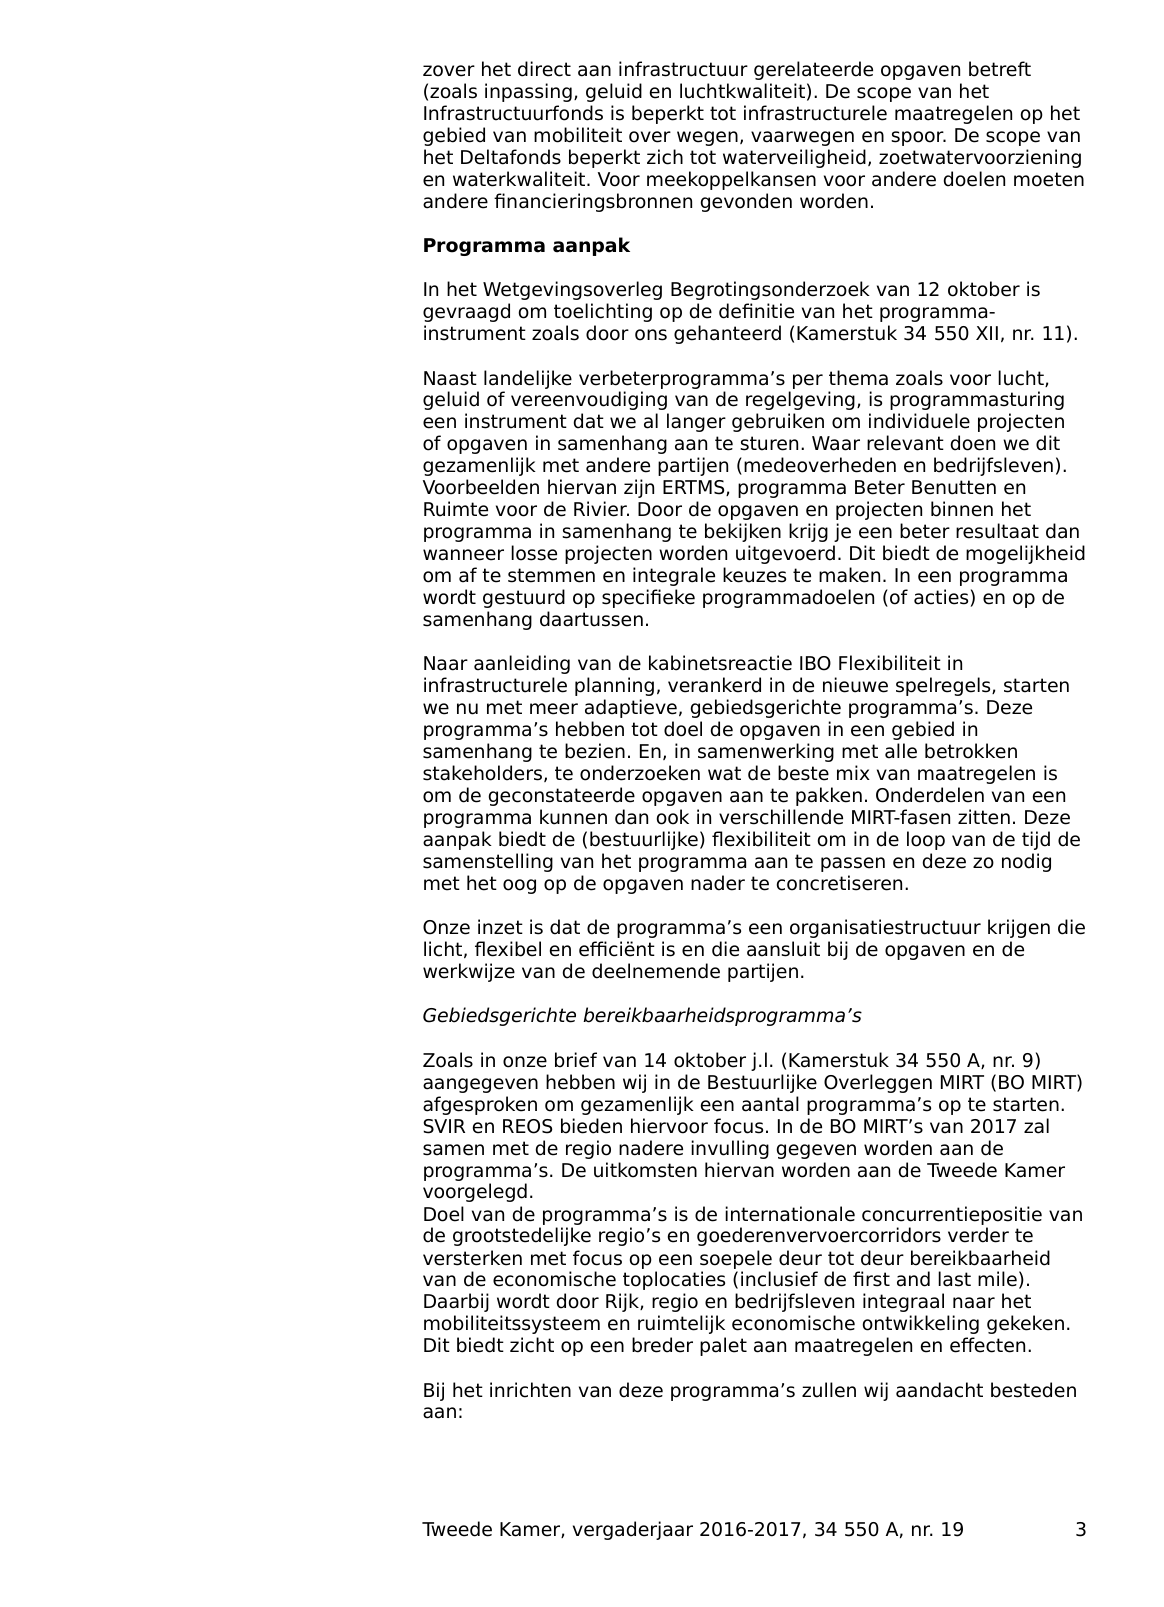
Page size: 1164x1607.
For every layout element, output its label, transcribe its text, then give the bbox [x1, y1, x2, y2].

subtitle Programma aanpak [422, 235, 1087, 257]
text Onze inzet is dat de programma’s een organisatiestructuur krijgen die licht, flexibel en efficiënt is en die aansluit bij de opgaven en de werkwijze van de deelnemende partijen. [422, 917, 1087, 983]
text zover het direct aan infrastructuur gerelateerde opgaven betreft (zoals inpassing, geluid en luchtkwaliteit). De scope van het Infrastructuurfonds is beperkt tot infrastructurele maatregelen op het gebied van mobiliteit over wegen, vaarwegen en spoor. De scope van het Deltafonds beperkt zich tot waterveiligheid, zoetwatervoorziening en waterkwaliteit. Voor meekoppelkansen voor andere doelen moeten andere financieringsbronnen gevonden worden. [422, 59, 1087, 213]
text Naar aanleiding van de kabinetsreactie IBO Flexibiliteit in infrastructurele planning, verankerd in de nieuwe spelregels, starten we nu met meer adaptieve, gebiedsgerichte programma’s. Deze programma’s hebben tot doel de opgaven in een gebied in samenhang te bezien. En, in samenwerking met alle betrokken stakeholders, te onderzoeken wat de beste mix van maatregelen is om de geconstateerde opgaven aan te pakken. Onderdelen van een programma kunnen dan ook in verschillende MIRT-fasen zitten. Deze aanpak biedt de (bestuurlijke) flexibiliteit om in de loop van de tijd de samenstelling van het programma aan te passen en deze zo nodig met het oog op de opgaven nader te concretiseren. [422, 653, 1087, 895]
text Doel van de programma’s is de internationale concurrentiepositie van de grootstedelijke regio’s en goederenvervoercorridors verder te versterken met focus op een soepele deur tot deur bereikbaarheid van de economische toplocaties (inclusief de first and last mile). Daarbij wordt door Rijk, regio en bedrijfsleven integraal naar het mobiliteitssysteem en ruimtelijk economische ontwikkeling gekeken. Dit biedt zicht op een breder palet aan maatregelen en effecten. [422, 1203, 1087, 1357]
subtitle Gebiedsgerichte bereikbaarheidsprogramma’s [422, 1005, 1087, 1027]
text Zoals in onze brief van 14 oktober j.l. (Kamerstuk 34 550 A, nr. 9) aangegeven hebben wij in de Bestuurlijke Overleggen MIRT (BO MIRT) afgesproken om gezamenlijk een aantal programma’s op te starten. SVIR en REOS bieden hiervoor focus. In de BO MIRT’s van 2017 zal samen met de regio nadere invulling gegeven worden aan de programma’s. De uitkomsten hiervan worden aan de Tweede Kamer voorgelegd. [422, 1049, 1087, 1203]
text In het Wetgevingsoverleg Begrotingsonderzoek van 12 oktober is gevraagd om toelichting op de definitie van het programma-instrument zoals door ons gehanteerd (Kamerstuk 34 550 XII, nr. 11). [422, 279, 1087, 345]
text Bij het inrichten van deze programma’s zullen wij aandacht besteden aan: [422, 1379, 1087, 1423]
text Naast landelijke verbeterprogramma’s per thema zoals voor lucht, geluid of vereenvoudiging van de regelgeving, is programmasturing een instrument dat we al langer gebruiken om individuele projecten of opgaven in samenhang aan te sturen. Waar relevant doen we dit gezamenlijk met andere partijen (medeoverheden en bedrijfsleven). Voorbeelden hiervan zijn ERTMS, programma Beter Benutten en Ruimte voor de Rivier. Door de opgaven en projecten binnen het programma in samenhang te bekijken krijg je een beter resultaat dan wanneer losse projecten worden uitgevoerd. Dit biedt de mogelijkheid om af te stemmen en integrale keuzes te maken. In een programma wordt gestuurd op specifieke programmadoelen (of acties) en op de samenhang daartussen. [422, 367, 1087, 631]
